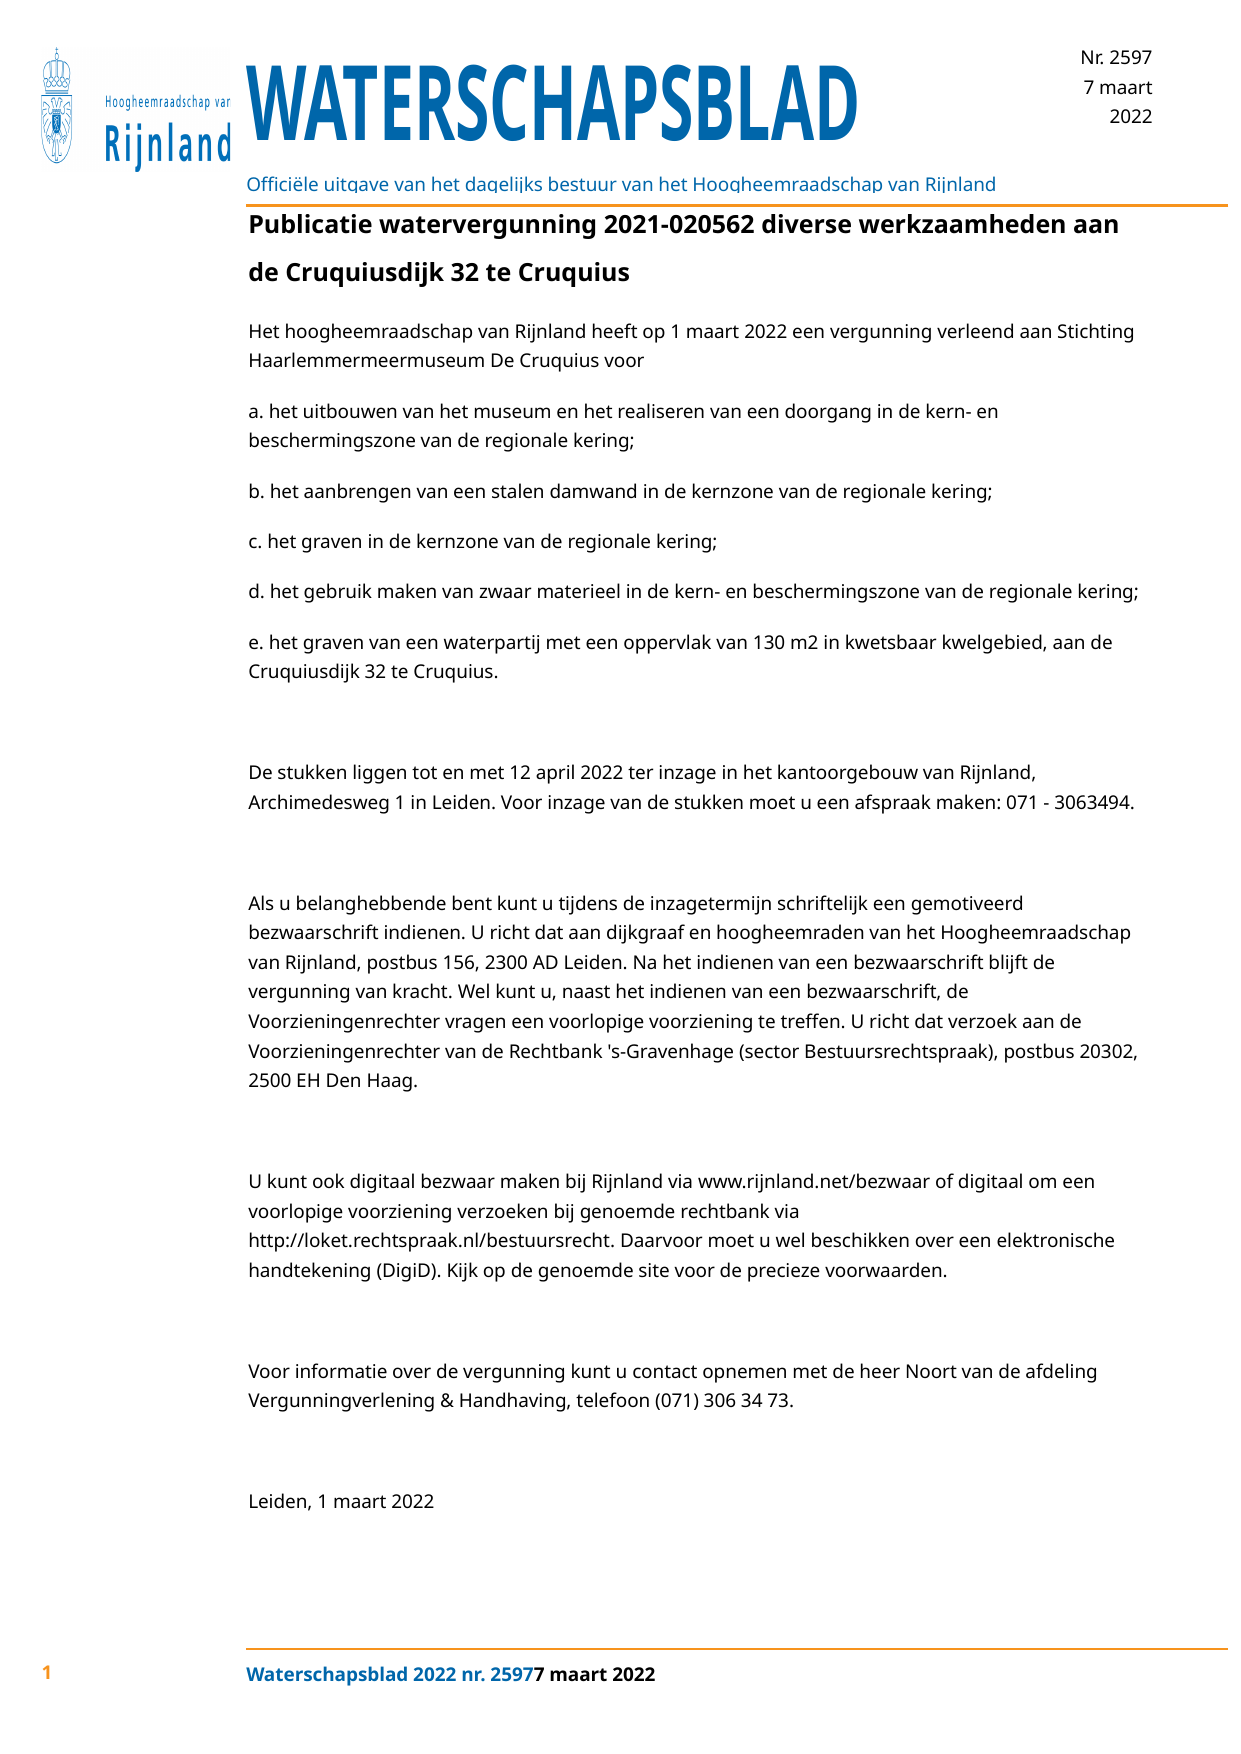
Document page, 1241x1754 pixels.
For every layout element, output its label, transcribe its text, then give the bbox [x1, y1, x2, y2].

text U kunt ook digitaal bezwaar maken bij Rijnland via www.rijnland.net/bezwaar of digitaal om een voorlopige voorziening verzoeken bij genoemde rechtbank via http://loket.rechtspraak.nl/bestuursrecht. Daarvoor moet u wel beschikken over een elektronische handtekening (DigiD). Kijk op de genoemde site voor de precieze voorwaarden. [248, 1168, 1152, 1283]
text c. het graven in de kernzone van de regionale kering; [248, 528, 1152, 554]
text De stukken liggen tot en met 12 april 2022 ter inzage in het kantoorgebouw van Rijnland, Archimedesweg 1 in Leiden. Voor inzage van de stukken moet u een afspraak maken: 071 - 3063494. [248, 759, 1152, 815]
text a. het uitbouwen van het museum en het realiseren van een doorgang in de kern- en beschermingszone van de regionale kering; [248, 398, 1152, 453]
text b. het aanbrengen van een stalen damwand in de kernzone van de regionale kering; [248, 478, 1152, 504]
text Als u belanghebbende bent kunt u tijdens de inzagetermijn schriftelijk een gemotiveerd bezwaarschrift indienen. U richt dat aan dijkgraaf en hoogheemraden van het Hoogheemraadschap van Rijnland, postbus 156, 2300 AD Leiden. Na het indienen van een bezwaarschrift blijft de vergunning van kracht. Wel kunt u, naast het indienen van een bezwaarschrift, de Voorzieningenrechter vragen een voorlopige voorziening te treffen. U richt dat verzoek aan de Voorzieningenrechter van de Rechtbank 's-Gravenhage (sector Bestuursrechtspraak), postbus 20302, 2500 EH Den Haag. [248, 890, 1152, 1093]
text e. het graven van een waterpartij met een oppervlak van 130 m2 in kwetsbaar kwelgebied, aan de Cruquiusdijk 32 te Cruquius. [248, 629, 1152, 684]
text Het hoogheemraadschap van Rijnland heeft op 1 maart 2022 een vergunning verleend aan Stichting Haarlemmermeermuseum De Cruquius voor [248, 318, 1152, 373]
text d. het gebruik maken van zwaar materieel in de kern- en beschermingszone van de regionale kering; [248, 579, 1152, 604]
text Voor informatie over de vergunning kunt u contact opnemen met de heer Noort van de afdeling Vergunningverlening & Handhaving, telefoon (071) 306 34 73. [248, 1358, 1152, 1413]
text Leiden, 1 maart 2022 [248, 1488, 1152, 1514]
picture [41, 47, 231, 172]
text Publicatie watervergunning 2021-020562 diverse werkzaamheden aan de Cruquiusdijk 32 te Cruquius [248, 207, 1152, 288]
